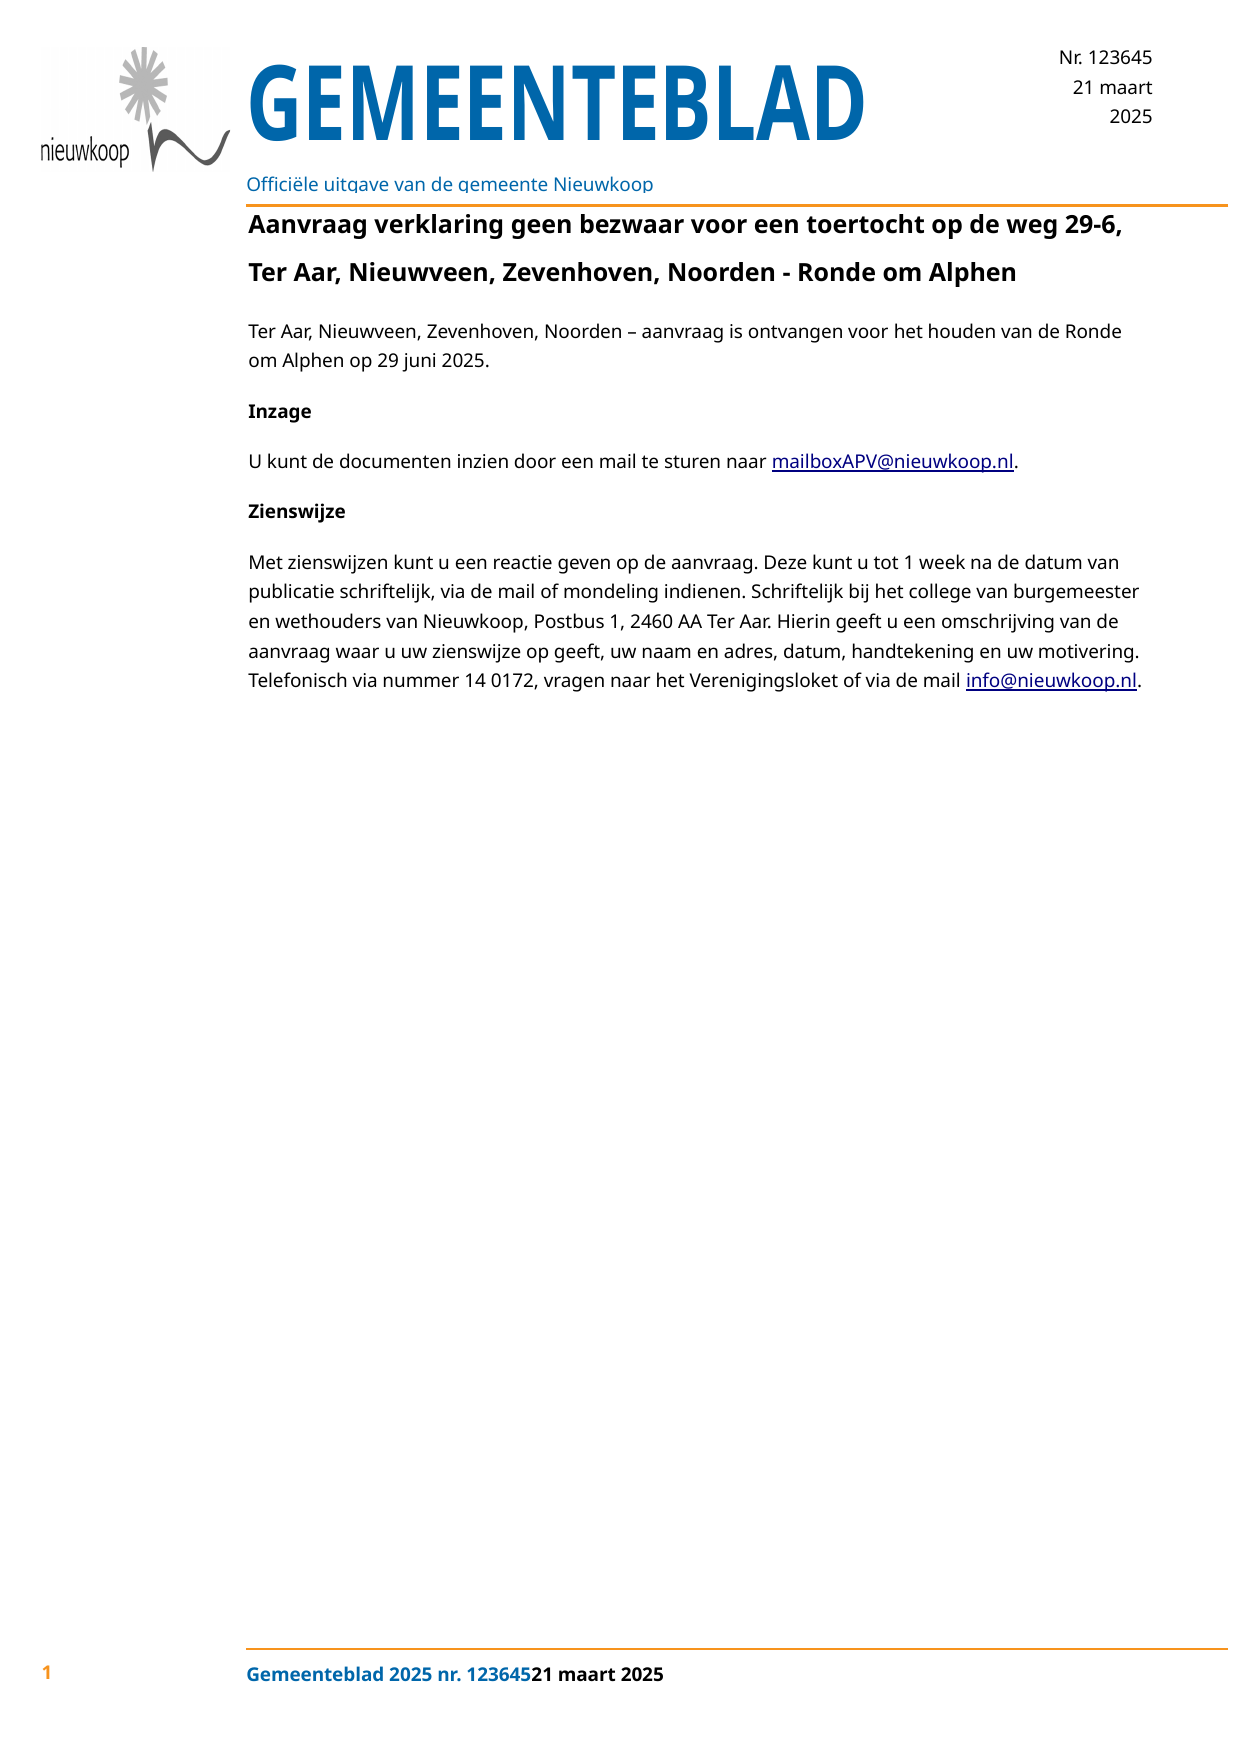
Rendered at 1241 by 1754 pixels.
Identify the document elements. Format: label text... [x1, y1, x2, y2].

text Ter Aar, Nieuwveen, Zevenhoven, Noorden – aanvraag is ontvangen voor het houden van de Ronde om Alphen op 29 juni 2025. [248, 318, 1152, 373]
text U kunt de documenten inzien door een mail te sturen naar mailboxAPV@nieuwkoop.nl. [248, 448, 1152, 474]
picture [41, 47, 231, 172]
text Inzage [248, 398, 1152, 424]
text Zienswijze [248, 499, 1152, 524]
text Aanvraag verklaring geen bezwaar voor een toertocht op de weg 29-6, Ter Aar, Nieuwveen, Zevenhoven, Noorden - Ronde om Alphen [248, 207, 1152, 288]
text Met zienswijzen kunt u een reactie geven op de aanvraag. Deze kunt u tot 1 week na de datum van publicatie schriftelijk, via de mail of mondeling indienen. Schriftelijk bij het college van burgemeester en wethouders van Nieuwkoop, Postbus 1, 2460 AA Ter Aar. Hierin geeft u een omschrijving van de aanvraag waar u uw zienswijze op geeft, uw naam en adres, datum, handtekening en uw motivering. Telefonisch via nummer 14 0172, vragen naar het Verenigingsloket of via de mail info@nieuwkoop.nl. [248, 549, 1152, 693]
